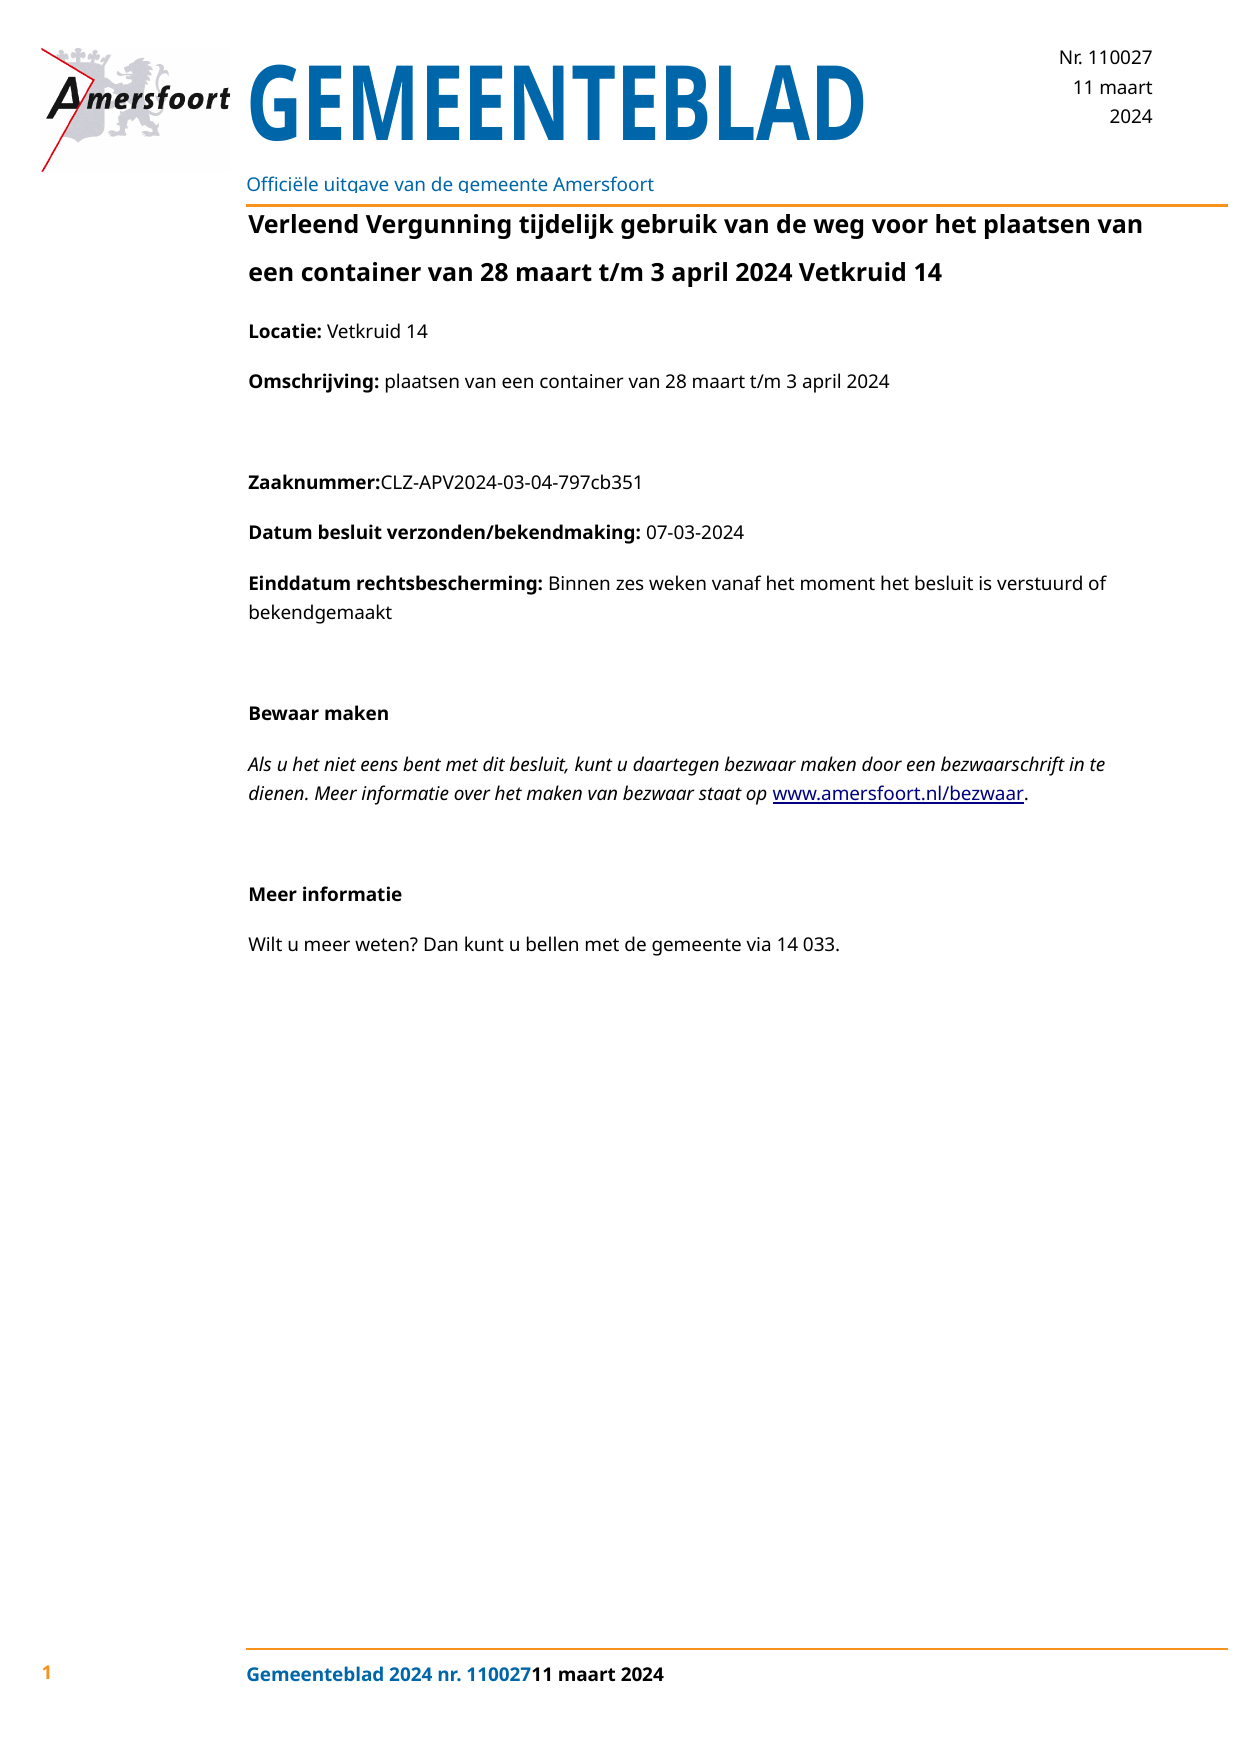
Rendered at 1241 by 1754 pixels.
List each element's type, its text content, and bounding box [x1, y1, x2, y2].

text Bewaar maken [248, 700, 1152, 726]
text Einddatum rechtsbescherming: Binnen zes weken vanaf het moment het besluit is verstuurd of bekendgemaakt [248, 570, 1152, 625]
text Omschrijving: plaatsen van een container van 28 maart t/m 3 april 2024 [248, 368, 1152, 394]
picture [41, 47, 231, 172]
text Als u het niet eens bent met dit besluit, kunt u daartegen bezwaar maken door een bezwaarschrift in te dienen. Meer informatie over het maken van bezwaar staat op www.amersfoort.nl/bezwaar. [248, 751, 1152, 806]
text Datum besluit verzonden/bekendmaking: 07-03-2024 [248, 519, 1152, 545]
text Locatie: Vetkruid 14 [248, 318, 1152, 344]
text Wilt u meer weten? Dan kunt u bellen met de gemeente via 14 033. [248, 932, 1152, 957]
text Meer informatie [248, 881, 1152, 907]
text Verleend Vergunning tijdelijk gebruik van de weg voor het plaatsen van een container van 28 maart t/m 3 april 2024 Vetkruid 14 [248, 207, 1152, 288]
text Zaaknummer:CLZ-APV2024-03-04-797cb351 [248, 469, 1152, 495]
